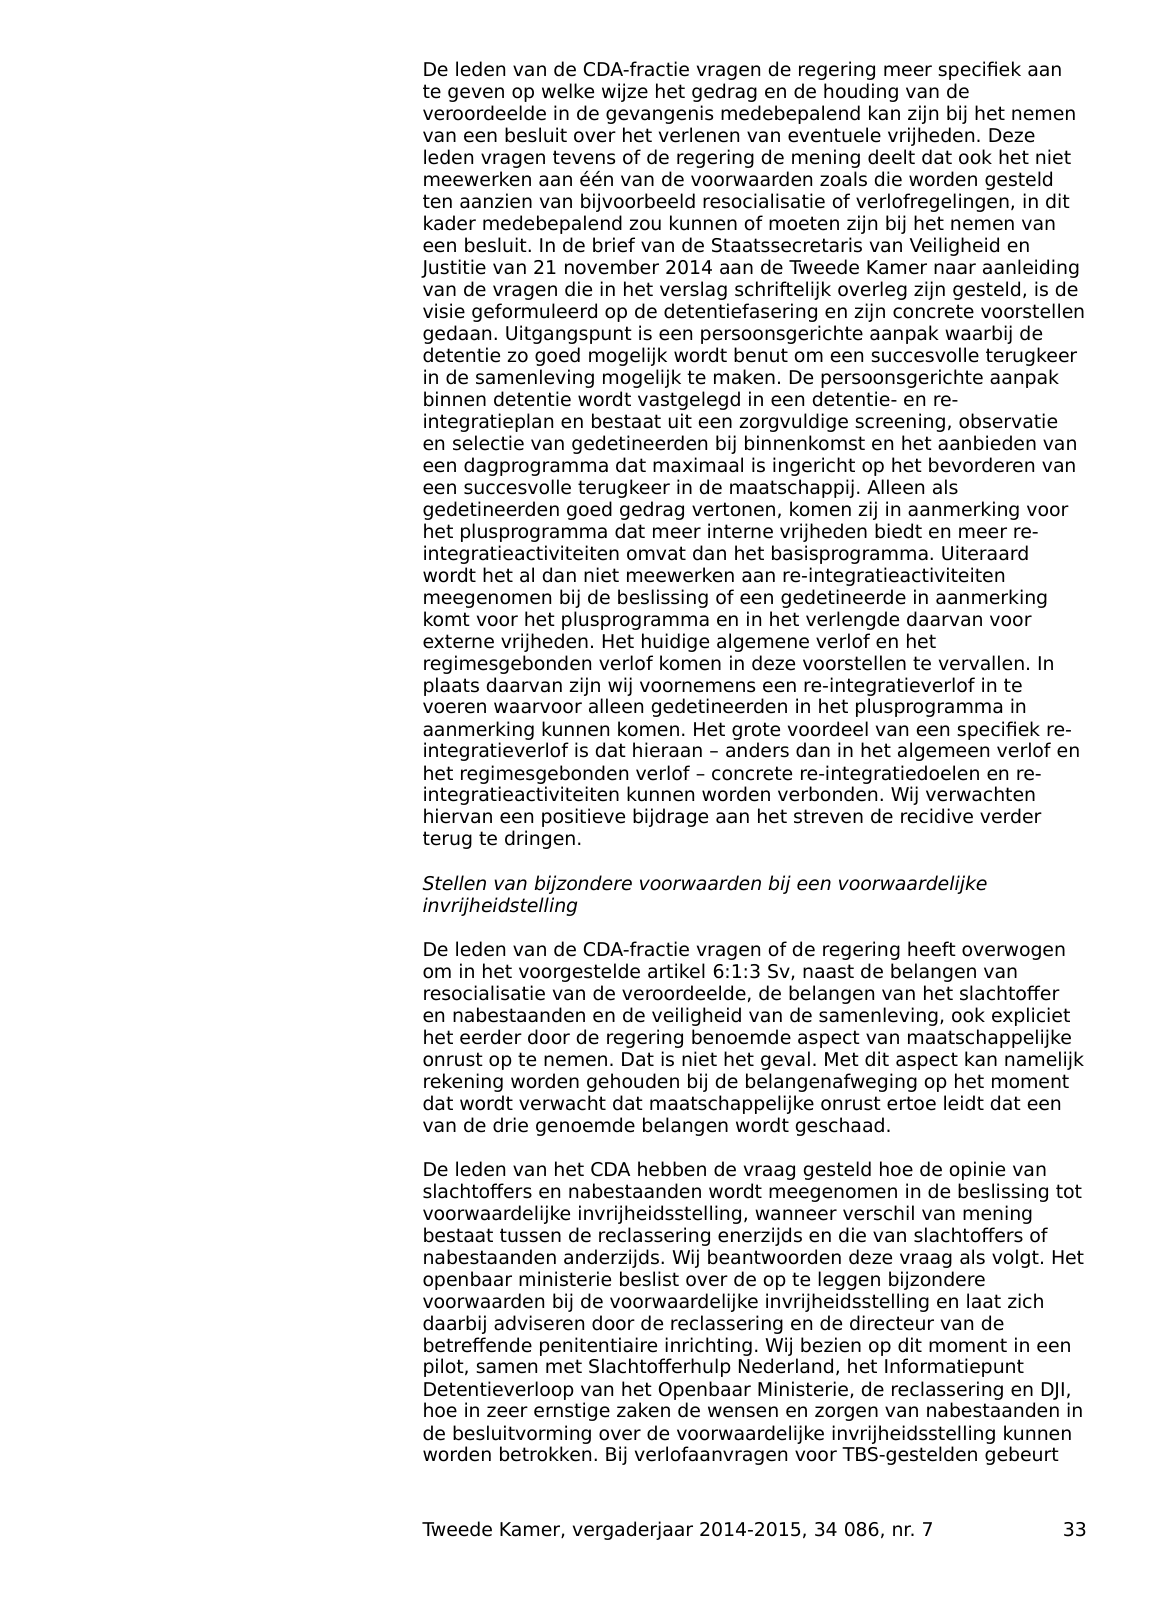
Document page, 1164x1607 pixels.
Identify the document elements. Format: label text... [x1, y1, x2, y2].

text De leden van het CDA hebben de vraag gesteld hoe de opinie van slachtoffers en nabestaanden wordt meegenomen in de beslissing tot voorwaardelijke invrijheidsstelling, wanneer verschil van mening bestaat tussen de reclassering enerzijds en die van slachtoffers of nabestaanden anderzijds. Wij beantwoorden deze vraag als volgt. Het openbaar ministerie beslist over de op te leggen bijzondere voorwaarden bij de voorwaardelijke invrijheidsstelling en laat zich daarbij adviseren door de reclassering en de directeur van de betreffende penitentiaire inrichting. Wij bezien op dit moment in een pilot, samen met Slachtofferhulp Nederland, het Informatiepunt Detentieverloop van het Openbaar Ministerie, de reclassering en DJI, hoe in zeer ernstige zaken de wensen en zorgen van nabestaanden in de besluitvorming over de voorwaardelijke invrijheidsstelling kunnen worden betrokken. Bij verlofaanvragen voor TBS-gestelden gebeurt [422, 1159, 1087, 1466]
text De leden van de CDA-fractie vragen de regering meer specifiek aan te geven op welke wijze het gedrag en de houding van de veroordeelde in de gevangenis medebepalend kan zijn bij het nemen van een besluit over het verlenen van eventuele vrijheden. Deze leden vragen tevens of de regering de mening deelt dat ook het niet meewerken aan één van de voorwaarden zoals die worden gesteld ten aanzien van bijvoorbeeld resocialisatie of verlofregelingen, in dit kader medebepalend zou kunnen of moeten zijn bij het nemen van een besluit. In de brief van de Staatssecretaris van Veiligheid en Justitie van 21 november 2014 aan de Tweede Kamer naar aanleiding van de vragen die in het verslag schriftelijk overleg zijn gesteld, is de visie geformuleerd op de detentiefasering en zijn concrete voorstellen gedaan. Uitgangspunt is een persoonsgerichte aanpak waarbij de detentie zo goed mogelijk wordt benut om een succesvolle terugkeer in de samenleving mogelijk te maken. De persoonsgerichte aanpak binnen detentie wordt vastgelegd in een detentie- en re-integratieplan en bestaat uit een zorgvuldige screening, observatie en selectie van gedetineerden bij binnenkomst en het aanbieden van een dagprogramma dat maximaal is ingericht op het bevorderen van een succesvolle terugkeer in de maatschappij. Alleen als gedetineerden goed gedrag vertonen, komen zij in aanmerking voor het plusprogramma dat meer interne vrijheden biedt en meer re-integratieactiviteiten omvat dan het basisprogramma. Uiteraard wordt het al dan niet meewerken aan re-integratieactiviteiten meegenomen bij de beslissing of een gedetineerde in aanmerking komt voor het plusprogramma en in het verlengde daarvan voor externe vrijheden. Het huidige algemene verlof en het regimesgebonden verlof komen in deze voorstellen te vervallen. In plaats daarvan zijn wij voornemens een re-integratieverlof in te voeren waarvoor alleen gedetineerden in het plusprogramma in aanmerking kunnen komen. Het grote voordeel van een specifiek re-integratieverlof is dat hieraan – anders dan in het algemeen verlof en het regimesgebonden verlof – concrete re-integratiedoelen en re-integratieactiviteiten kunnen worden verbonden. Wij verwachten hiervan een positieve bijdrage aan het streven de recidive verder terug te dringen. [422, 59, 1087, 850]
subtitle Stellen van bijzondere voorwaarden bij een voorwaardelijke invrijheidstelling [422, 872, 1087, 916]
text De leden van de CDA-fractie vragen of de regering heeft overwogen om in het voorgestelde artikel 6:1:3 Sv, naast de belangen van resocialisatie van de veroordeelde, de belangen van het slachtoffer en nabestaanden en de veiligheid van de samenleving, ook expliciet het eerder door de regering benoemde aspect van maatschappelijke onrust op te nemen. Dat is niet het geval. Met dit aspect kan namelijk rekening worden gehouden bij de belangenafweging op het moment dat wordt verwacht dat maatschappelijke onrust ertoe leidt dat een van de drie genoemde belangen wordt geschaad. [422, 939, 1087, 1136]
